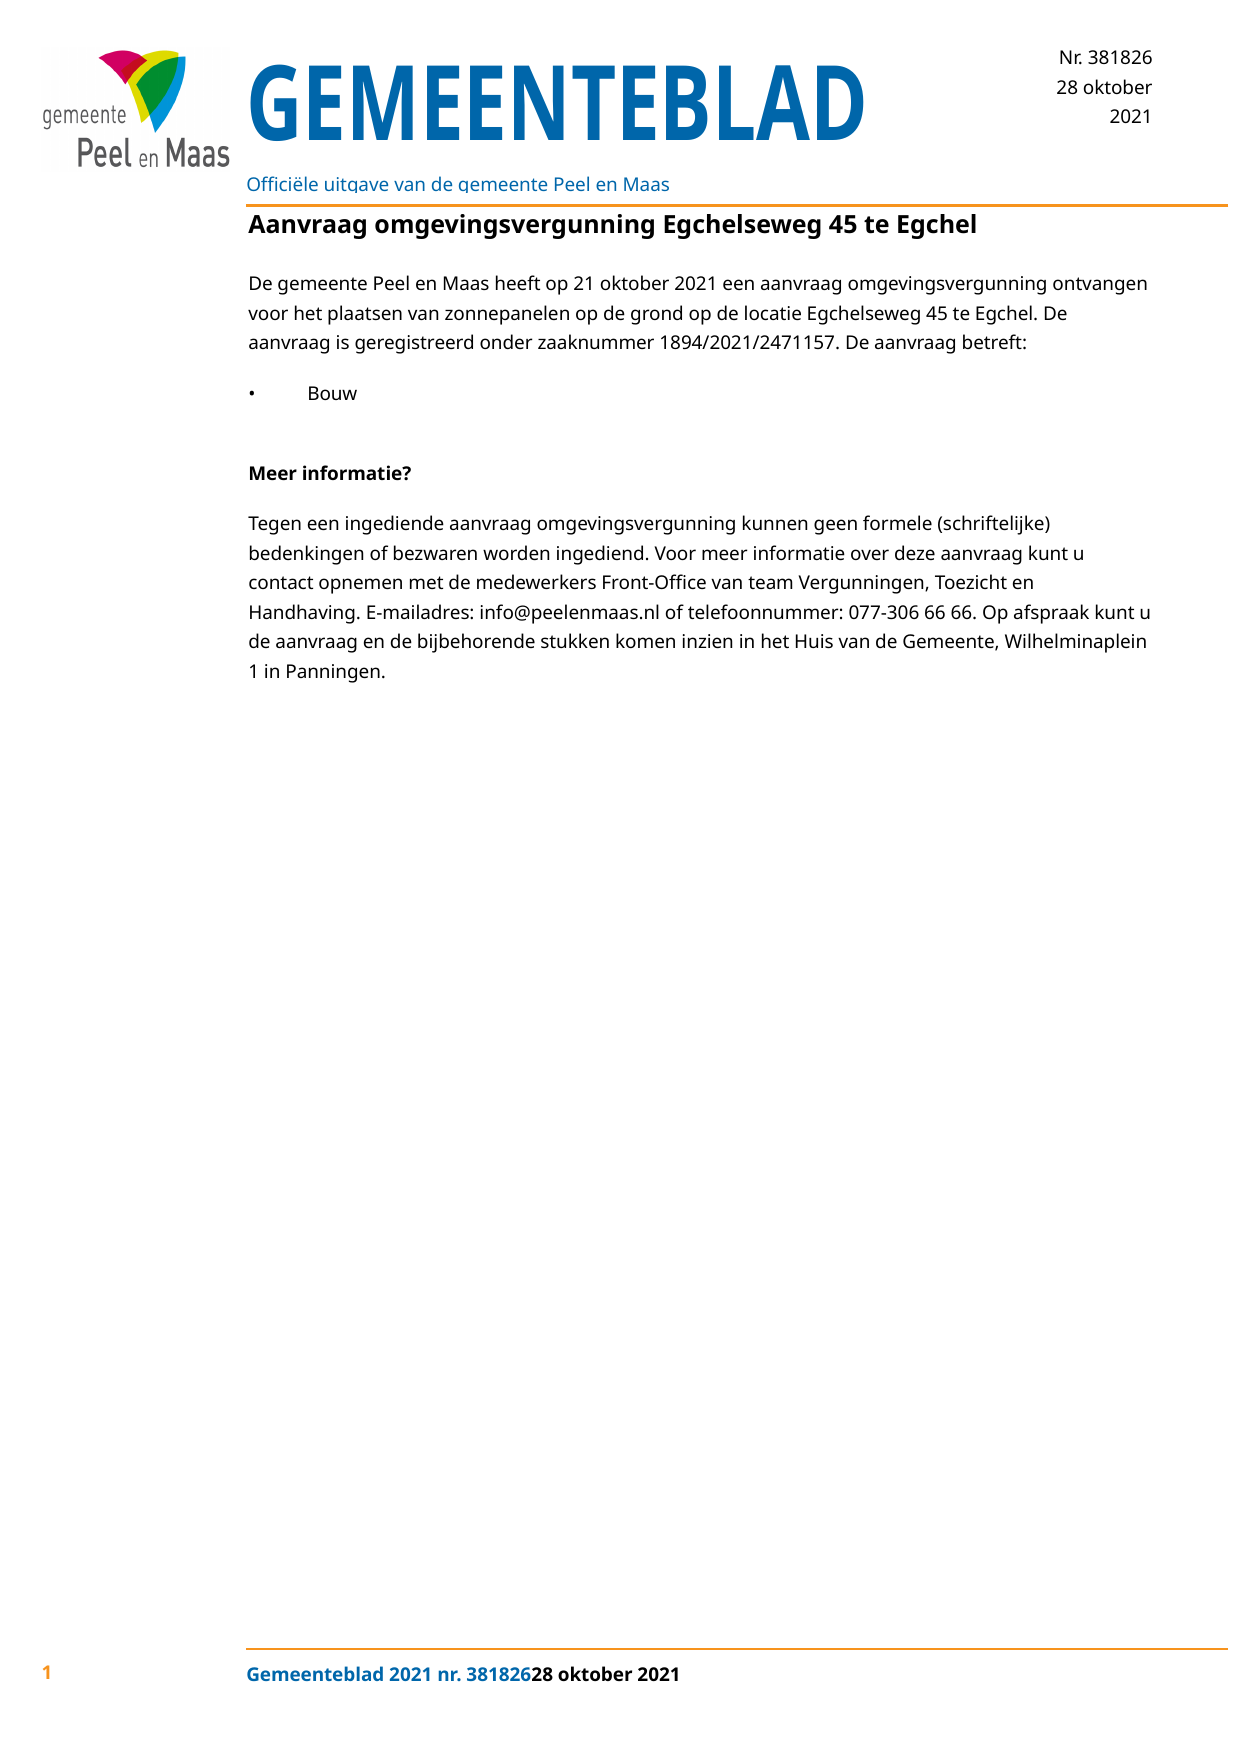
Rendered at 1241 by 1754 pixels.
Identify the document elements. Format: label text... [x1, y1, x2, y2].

text Tegen een ingediende aanvraag omgevingsvergunning kunnen geen formele (schriftelijke) bedenkingen of bezwaren worden ingediend. Voor meer informatie over deze aanvraag kunt u contact opnemen met de medewerkers Front-Office van team Vergunningen, Toezicht en Handhaving. E-mailadres: info@peelenmaas.nl of telefoonnummer: 077-306 66 66. Op afspraak kunt u de aanvraag en de bijbehorende stukken komen inzien in het Huis van de Gemeente, Wilhelminaplein 1 in Panningen. [248, 510, 1152, 684]
text Aanvraag omgevingsvergunning Egchelseweg 45 te Egchel [248, 207, 1152, 241]
list Bouw [248, 380, 1152, 406]
picture [41, 47, 231, 172]
text De gemeente Peel en Maas heeft op 21 oktober 2021 een aanvraag omgevingsvergunning ontvangen voor het plaatsen van zonnepanelen op de grond op de locatie Egchelseweg 45 te Egchel. De aanvraag is geregistreerd onder zaaknummer 1894/2021/2471157. De aanvraag betreft: [248, 270, 1152, 355]
text Meer informatie? [248, 460, 1152, 486]
